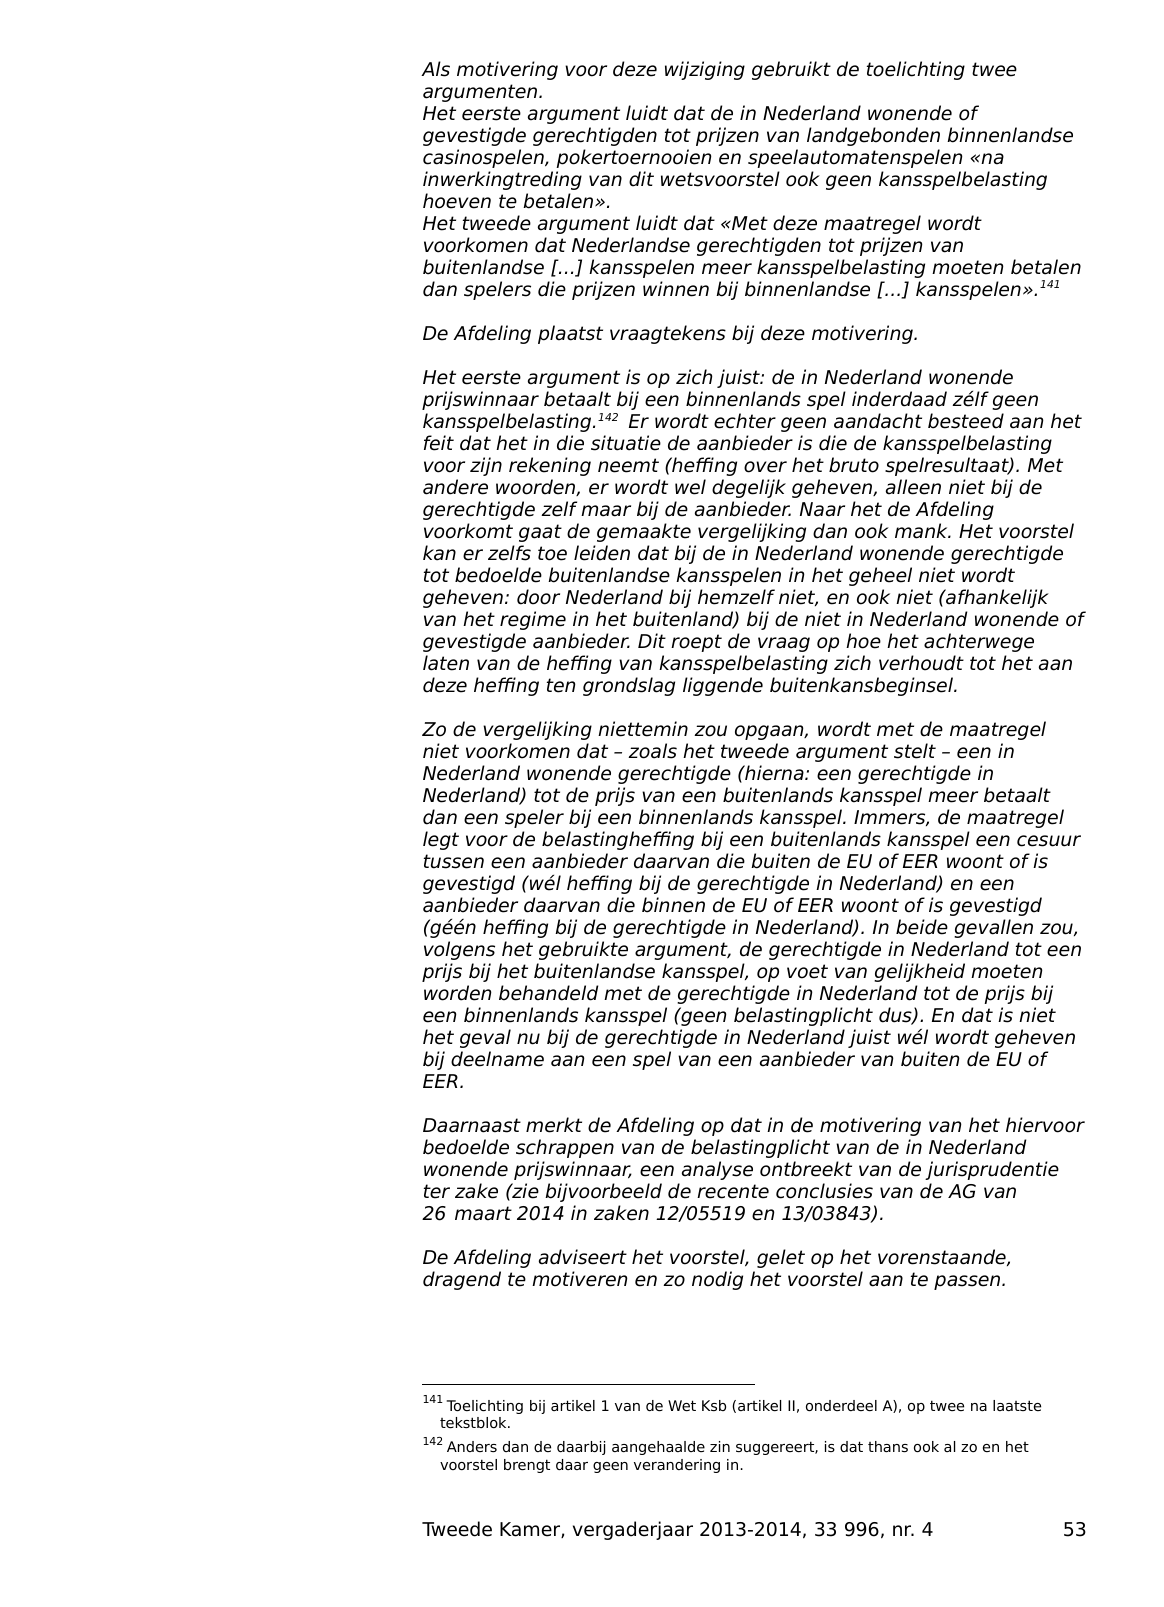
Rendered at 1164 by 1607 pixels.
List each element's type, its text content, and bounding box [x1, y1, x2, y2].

text Het tweede argument luidt dat «Met deze maatregel wordt voorkomen dat Nederlandse gerechtigden tot prijzen van buitenlandse [...] kansspelen meer kansspelbelasting moeten betalen dan spelers die prijzen winnen bij binnenlandse [...] kansspelen». [422, 213, 1087, 301]
text Het eerste argument is op zich juist: de in Nederland wonende prijswinnaar betaalt bij een binnenlands spel inderdaad zélf geen kansspelbelasting. Er wordt echter geen aandacht besteed aan het feit dat het in die situatie de aanbieder is die de kansspelbelasting voor zijn rekening neemt (heffing over het bruto spelresultaat). Met andere woorden, er wordt wel degelijk geheven, alleen niet bij de gerechtigde zelf maar bij de aanbieder. Naar het de Afdeling voorkomt gaat de gemaakte vergelijking dan ook mank. Het voorstel kan er zelfs toe leiden dat bij de in Nederland wonende gerechtigde tot bedoelde buitenlandse kansspelen in het geheel niet wordt geheven: door Nederland bij hemzelf niet, en ook niet (afhankelijk van het regime in het buitenland) bij de niet in Nederland wonende of gevestigde aanbieder. Dit roept de vraag op hoe het achterwege laten van de heffing van kansspelbelasting zich verhoudt tot het aan deze heffing ten grondslag liggende buitenkansbeginsel. [422, 367, 1087, 697]
text Toelichting bij artikel 1 van de Wet Ksb (artikel II, onderdeel A), op twee na laatste tekstblok. [422, 1393, 1087, 1432]
text De Afdeling adviseert het voorstel, gelet op het vorenstaande, dragend te motiveren en zo nodig het voorstel aan te passen. [422, 1247, 1087, 1291]
text Daarnaast merkt de Afdeling op dat in de motivering van het hiervoor bedoelde schrappen van de belastingplicht van de in Nederland wonende prijswinnaar, een analyse ontbreekt van de jurisprudentie ter zake (zie bijvoorbeeld de recente conclusies van de AG van 26 maart 2014 in zaken 12/05519 en 13/03843). [422, 1115, 1087, 1225]
text De Afdeling plaatst vraagtekens bij deze motivering. [422, 323, 1087, 345]
text Als motivering voor deze wijziging gebruikt de toelichting twee argumenten. [422, 59, 1087, 103]
text Zo de vergelijking niettemin zou opgaan, wordt met de maatregel niet voorkomen dat – zoals het tweede argument stelt – een in Nederland wonende gerechtigde (hierna: een gerechtigde in Nederland) tot de prijs van een buitenlands kansspel meer betaalt dan een speler bij een binnenlands kansspel. Immers, de maatregel legt voor de belastingheffing bij een buitenlands kansspel een cesuur tussen een aanbieder daarvan die buiten de EU of EER woont of is gevestigd (wél heffing bij de gerechtigde in Nederland) en een aanbieder daarvan die binnen de EU of EER woont of is gevestigd (géén heffing bij de gerechtigde in Nederland). In beide gevallen zou, volgens het gebruikte argument, de gerechtigde in Nederland tot een prijs bij het buitenlandse kansspel, op voet van gelijkheid moeten worden behandeld met de gerechtigde in Nederland tot de prijs bij een binnenlands kansspel (geen belastingplicht dus). En dat is niet het geval nu bij de gerechtigde in Nederland juist wél wordt geheven bij deelname aan een spel van een aanbieder van buiten de EU of EER. [422, 719, 1087, 1093]
text Het eerste argument luidt dat de in Nederland wonende of gevestigde gerechtigden tot prijzen van landgebonden binnenlandse casinospelen, pokertoernooien en speelautomatenspelen «na inwerkingtreding van dit wetsvoorstel ook geen kansspelbelasting hoeven te betalen». [422, 103, 1087, 213]
text Anders dan de daarbij aangehaalde zin suggereert, is dat thans ook al zo en het voorstel brengt daar geen verandering in. [422, 1435, 1087, 1474]
